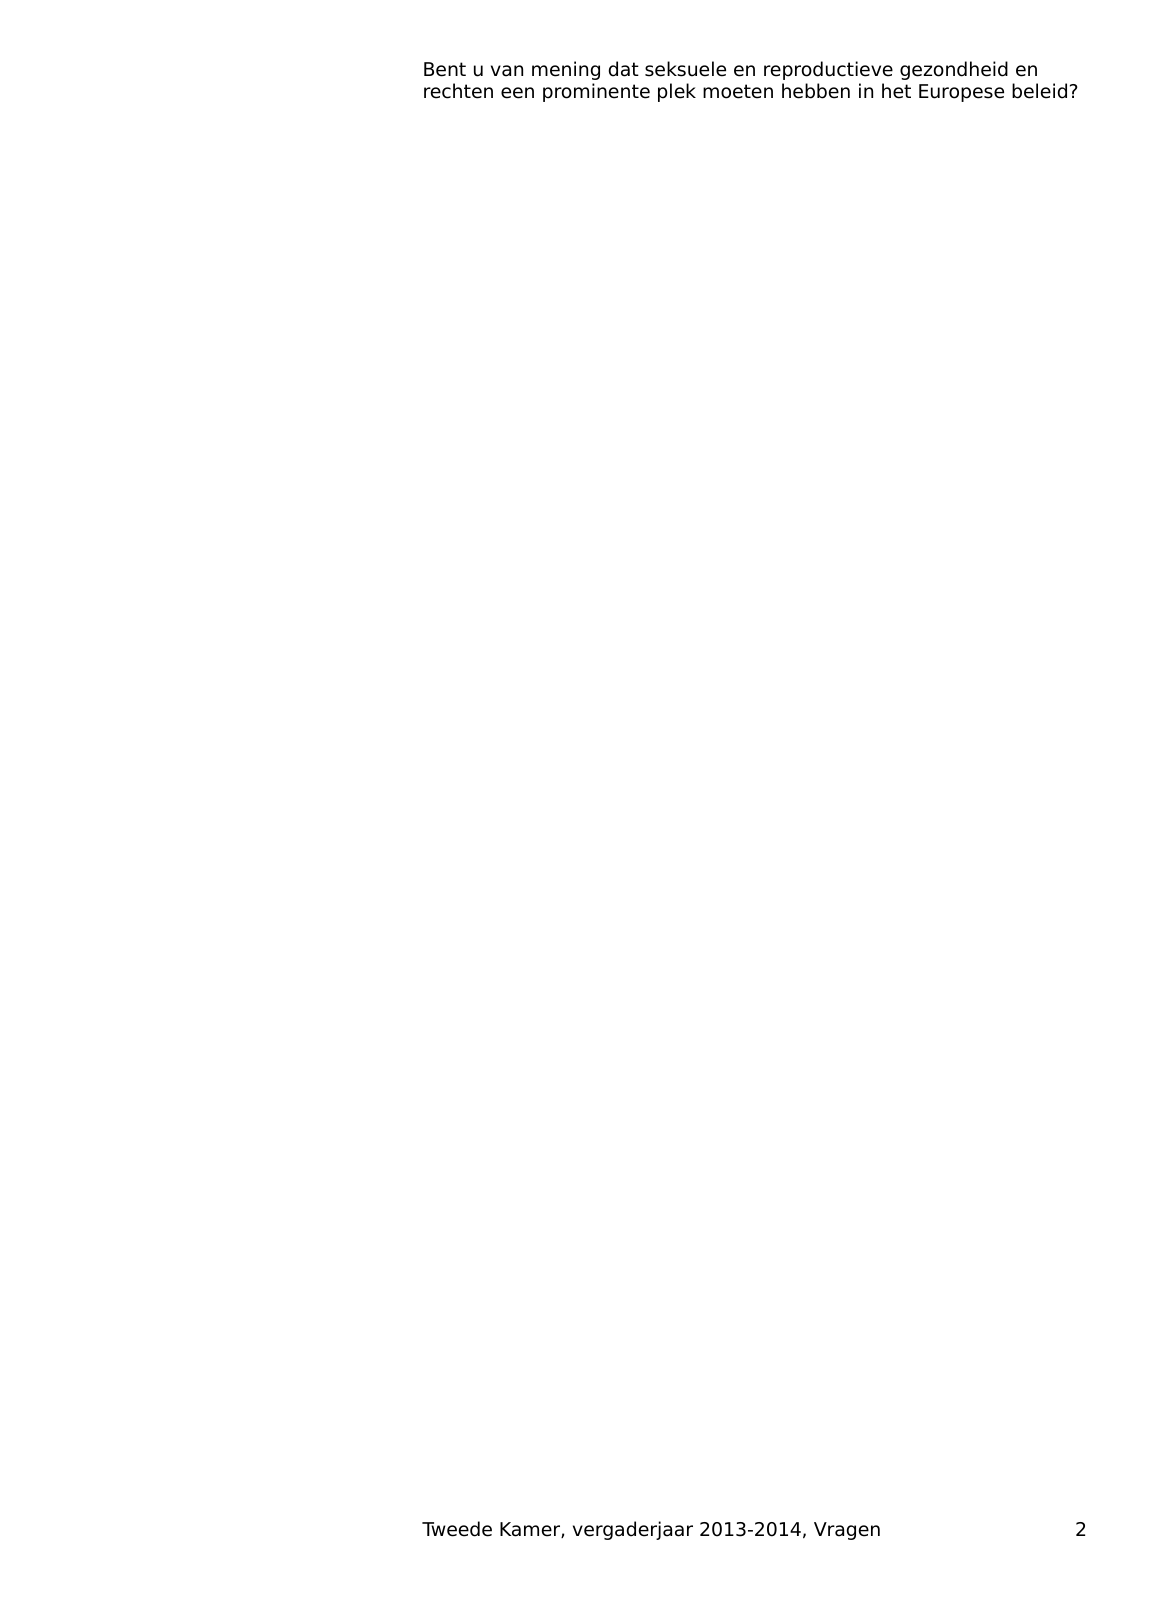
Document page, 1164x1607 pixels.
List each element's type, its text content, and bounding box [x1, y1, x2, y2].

text Bent u van mening dat seksuele en reproductieve gezondheid en rechten een prominente plek moeten hebben in het Europese beleid? [422, 59, 1087, 103]
